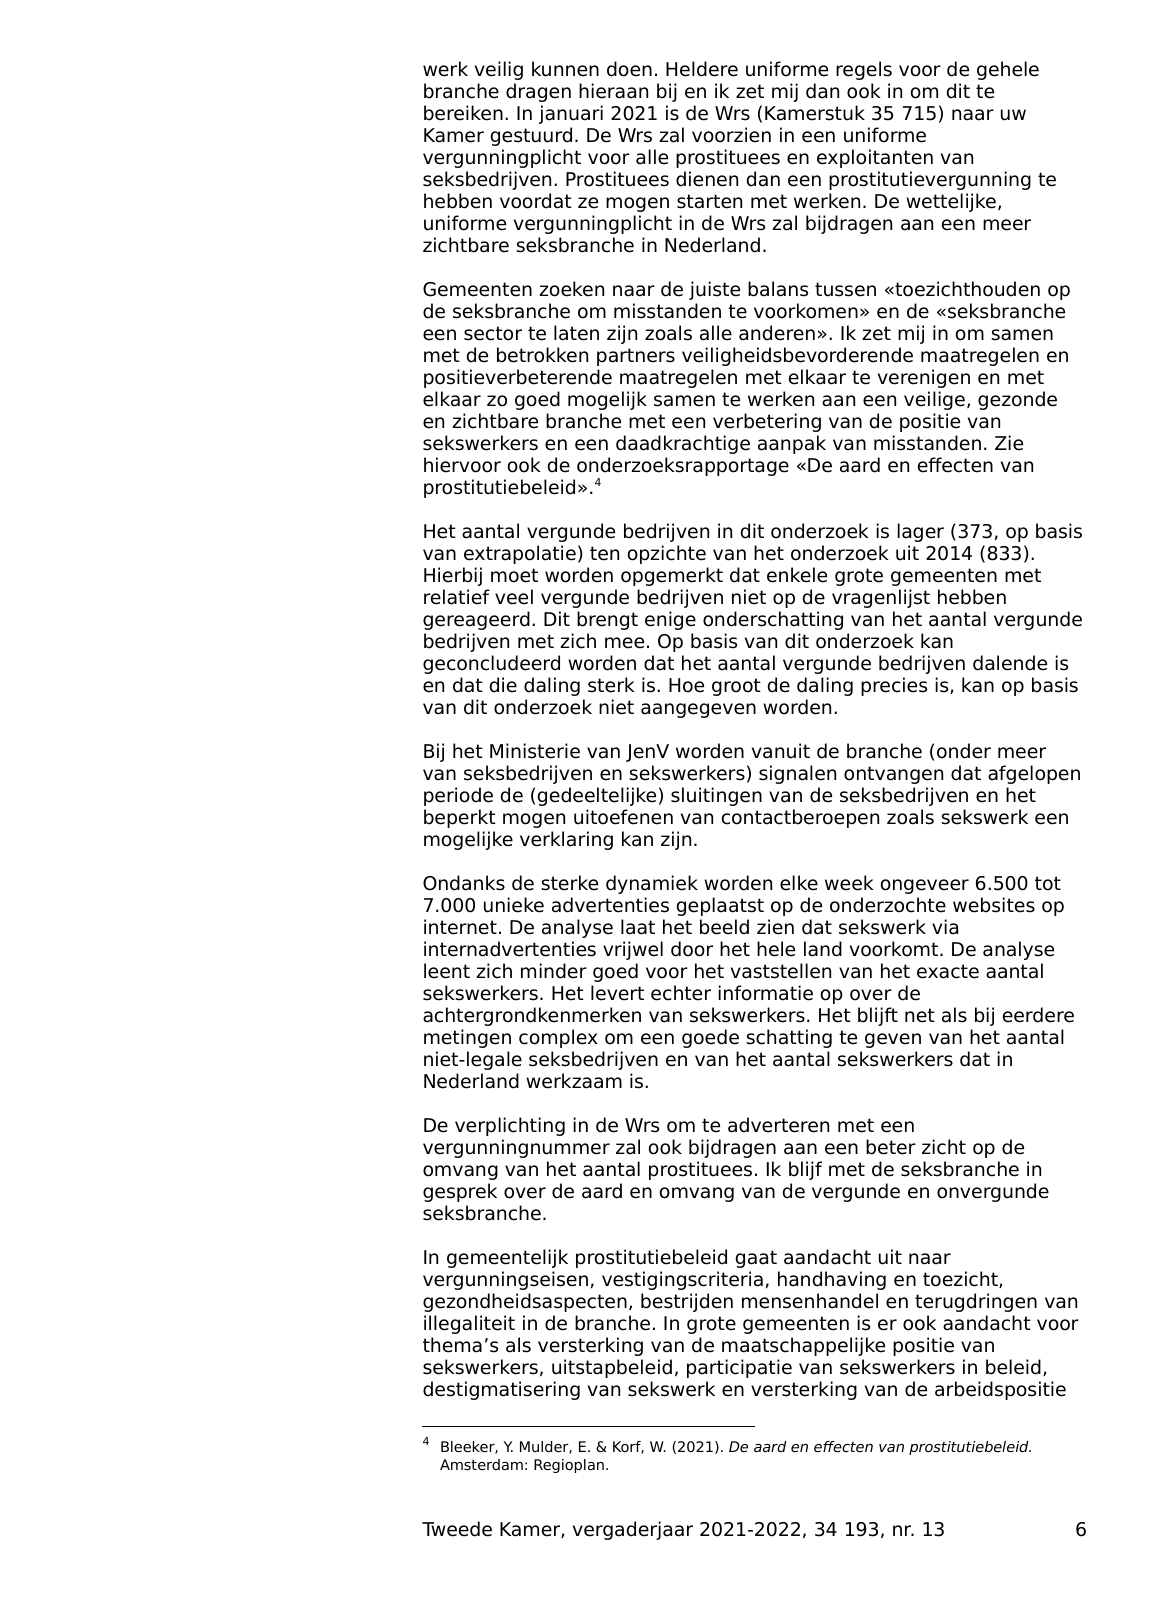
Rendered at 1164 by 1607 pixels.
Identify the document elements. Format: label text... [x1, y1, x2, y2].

text In gemeentelijk prostitutiebeleid gaat aandacht uit naar vergunningseisen, vestigingscriteria, handhaving en toezicht, gezondheidsaspecten, bestrijden mensenhandel en terugdringen van illegaliteit in de branche. In grote gemeenten is er ook aandacht voor thema’s als versterking van de maatschappelijke positie van sekswerkers, uitstapbeleid, participatie van sekswerkers in beleid, destigmatisering van sekswerk en versterking van de arbeidspositie [422, 1247, 1087, 1401]
text Het aantal vergunde bedrijven in dit onderzoek is lager (373, op basis van extrapolatie) ten opzichte van het onderzoek uit 2014 (833). Hierbij moet worden opgemerkt dat enkele grote gemeenten met relatief veel vergunde bedrijven niet op de vragenlijst hebben gereageerd. Dit brengt enige onderschatting van het aantal vergunde bedrijven met zich mee. Op basis van dit onderzoek kan geconcludeerd worden dat het aantal vergunde bedrijven dalende is en dat die daling sterk is. Hoe groot de daling precies is, kan op basis van dit onderzoek niet aangegeven worden. [422, 521, 1087, 719]
text werk veilig kunnen doen. Heldere uniforme regels voor de gehele branche dragen hieraan bij en ik zet mij dan ook in om dit te bereiken. In januari 2021 is de Wrs (Kamerstuk 35 715) naar uw Kamer gestuurd. De Wrs zal voorzien in een uniforme vergunningplicht voor alle prostituees en exploitanten van seksbedrijven. Prostituees dienen dan een prostitutievergunning te hebben voordat ze mogen starten met werken. De wettelijke, uniforme vergunningplicht in de Wrs zal bijdragen aan een meer zichtbare seksbranche in Nederland. [422, 59, 1087, 257]
text Bleeker, Y. Mulder, E. & Korf, W. (2021). De aard en effecten van prostitutiebeleid. Amsterdam: Regioplan. [422, 1435, 1087, 1474]
text De verplichting in de Wrs om te adverteren met een vergunningnummer zal ook bijdragen aan een beter zicht op de omvang van het aantal prostituees. Ik blijf met de seksbranche in gesprek over de aard en omvang van de vergunde en onvergunde seksbranche. [422, 1115, 1087, 1225]
text Gemeenten zoeken naar de juiste balans tussen «toezichthouden op de seksbranche om misstanden te voorkomen» en de «seksbranche een sector te laten zijn zoals alle anderen». Ik zet mij in om samen met de betrokken partners veiligheidsbevorderende maatregelen en positieverbeterende maatregelen met elkaar te verenigen en met elkaar zo goed mogelijk samen te werken aan een veilige, gezonde en zichtbare branche met een verbetering van de positie van sekswerkers en een daadkrachtige aanpak van misstanden. Zie hiervoor ook de onderzoeksrapportage «De aard en effecten van prostitutiebeleid». [422, 279, 1087, 499]
text Ondanks de sterke dynamiek worden elke week ongeveer 6.500 tot 7.000 unieke advertenties geplaatst op de onderzochte websites op internet. De analyse laat het beeld zien dat sekswerk via internadvertenties vrijwel door het hele land voorkomt. De analyse leent zich minder goed voor het vaststellen van het exacte aantal sekswerkers. Het levert echter informatie op over de achtergrondkenmerken van sekswerkers. Het blijft net als bij eerdere metingen complex om een goede schatting te geven van het aantal niet-legale seksbedrijven en van het aantal sekswerkers dat in Nederland werkzaam is. [422, 873, 1087, 1093]
text Bij het Ministerie van JenV worden vanuit de branche (onder meer van seksbedrijven en sekswerkers) signalen ontvangen dat afgelopen periode de (gedeeltelijke) sluitingen van de seksbedrijven en het beperkt mogen uitoefenen van contactberoepen zoals sekswerk een mogelijke verklaring kan zijn. [422, 741, 1087, 851]
